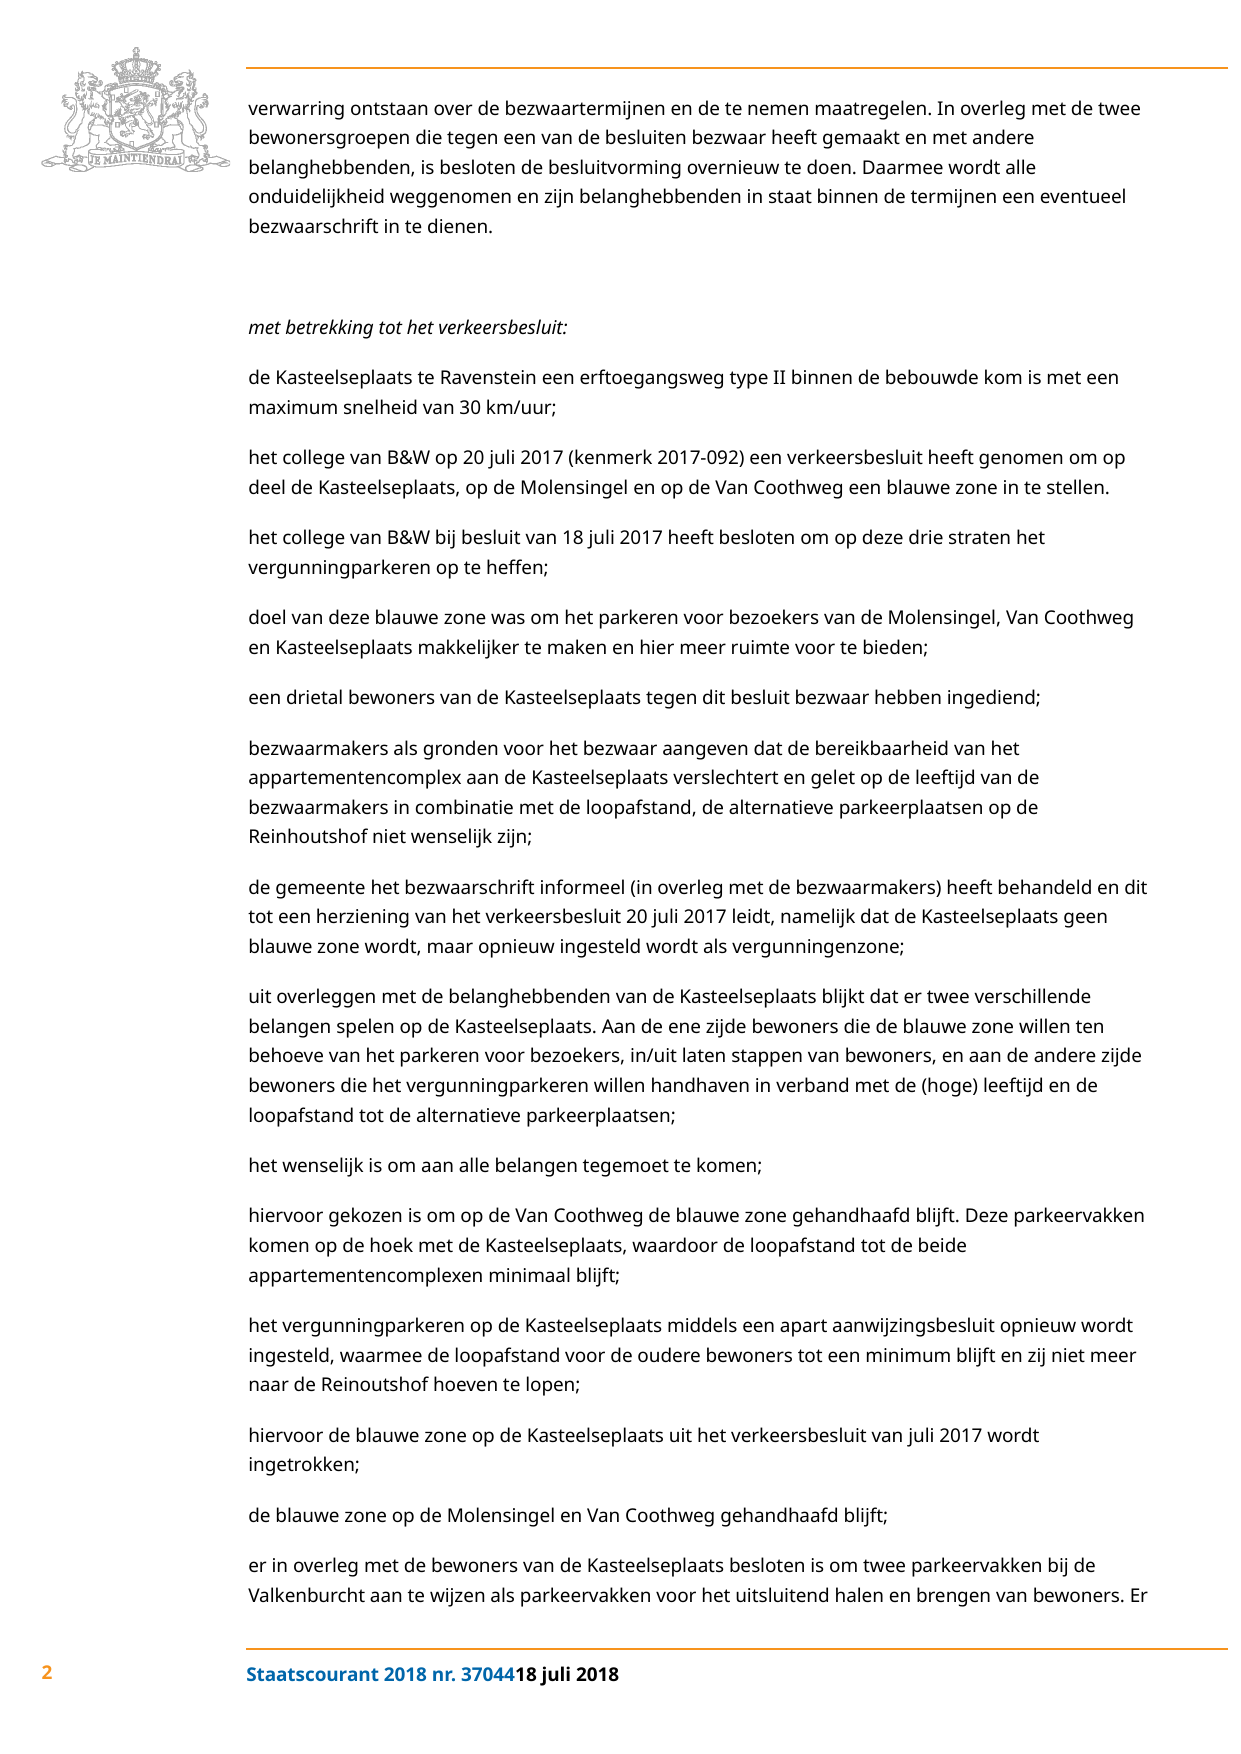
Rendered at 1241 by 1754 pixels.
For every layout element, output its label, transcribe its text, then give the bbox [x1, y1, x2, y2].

text het college van B&W bij besluit van 18 juli 2017 heeft besloten om op deze drie straten het vergunningparkeren op te heffen; [248, 524, 1152, 580]
text het vergunningparkeren op de Kasteelseplaats middels een apart aanwijzingsbesluit opnieuw wordt ingesteld, waarmee de loopafstand voor de oudere bewoners tot een minimum blijft en zij niet meer naar de Reinoutshof hoeven te lopen; [248, 1312, 1152, 1397]
text de blauwe zone op de Molensingel en Van Coothweg gehandhaafd blijft; [248, 1502, 1152, 1528]
text hiervoor de blauwe zone op de Kasteelseplaats uit het verkeersbesluit van juli 2017 wordt ingetrokken; [248, 1422, 1152, 1477]
text hiervoor gekozen is om op de Van Coothweg de blauwe zone gehandhaafd blijft. Deze parkeervakken komen op de hoek met de Kasteelseplaats, waardoor de loopafstand tot de beide appartementencomplexen minimaal blijft; [248, 1203, 1152, 1288]
text verwarring ontstaan over de bezwaartermijnen en de te nemen maatregelen. In overleg met de twee bewonersgroepen die tegen een van de besluiten bezwaar heeft gemaakt en met andere belanghebbenden, is besloten de besluitvorming overnieuw te doen. Daarmee wordt alle onduidelijkheid weggenomen en zijn belanghebbenden in staat binnen de termijnen een eventueel bezwaarschrift in te dienen. [248, 95, 1152, 239]
text er in overleg met de bewoners van de Kasteelseplaats besloten is om twee parkeervakken bij de Valkenburcht aan te wijzen als parkeervakken voor het uitsluitend halen en brengen van bewoners. Er [248, 1552, 1152, 1608]
text met betrekking tot het verkeersbesluit: [248, 314, 1152, 340]
text bezwaarmakers als gronden voor het bezwaar aangeven dat de bereikbaarheid van het appartementencomplex aan de Kasteelseplaats verslechtert en gelet op de leeftijd van de bezwaarmakers in combinatie met de loopafstand, de alternatieve parkeerplaatsen op de Reinhoutshof niet wenselijk zijn; [248, 735, 1152, 849]
text de gemeente het bezwaarschrift informeel (in overleg met de bezwaarmakers) heeft behandeld en dit tot een herziening van het verkeersbesluit 20 juli 2017 leidt, namelijk dat de Kasteelseplaats geen blauwe zone wordt, maar opnieuw ingesteld wordt als vergunningenzone; [248, 874, 1152, 959]
picture [41, 47, 231, 172]
text het wenselijk is om aan alle belangen tegemoet te komen; [248, 1152, 1152, 1178]
text doel van deze blauwe zone was om het parkeren voor bezoekers van de Molensingel, Van Coothweg en Kasteelseplaats makkelijker te maken en hier meer ruimte voor te bieden; [248, 604, 1152, 660]
text uit overleggen met de belanghebbenden van de Kasteelseplaats blijkt dat er twee verschillende belangen spelen op de Kasteelseplaats. Aan de ene zijde bewoners die de blauwe zone willen ten behoeve van het parkeren voor bezoekers, in/uit laten stappen van bewoners, en aan de andere zijde bewoners die het vergunningparkeren willen handhaven in verband met de (hoge) leeftijd en de loopafstand tot de alternatieve parkeerplaatsen; [248, 983, 1152, 1128]
text een drietal bewoners van de Kasteelseplaats tegen dit besluit bezwaar hebben ingediend; [248, 684, 1152, 710]
text het college van B&W op 20 juli 2017 (kenmerk 2017-092) een verkeersbesluit heeft genomen om op deel de Kasteelseplaats, op de Molensingel en op de Van Coothweg een blauwe zone in te stellen. [248, 444, 1152, 500]
text de Kasteelseplaats te Ravenstein een erftoegangsweg type II binnen de bebouwde kom is met een maximum snelheid van 30 km/uur; [248, 364, 1152, 420]
